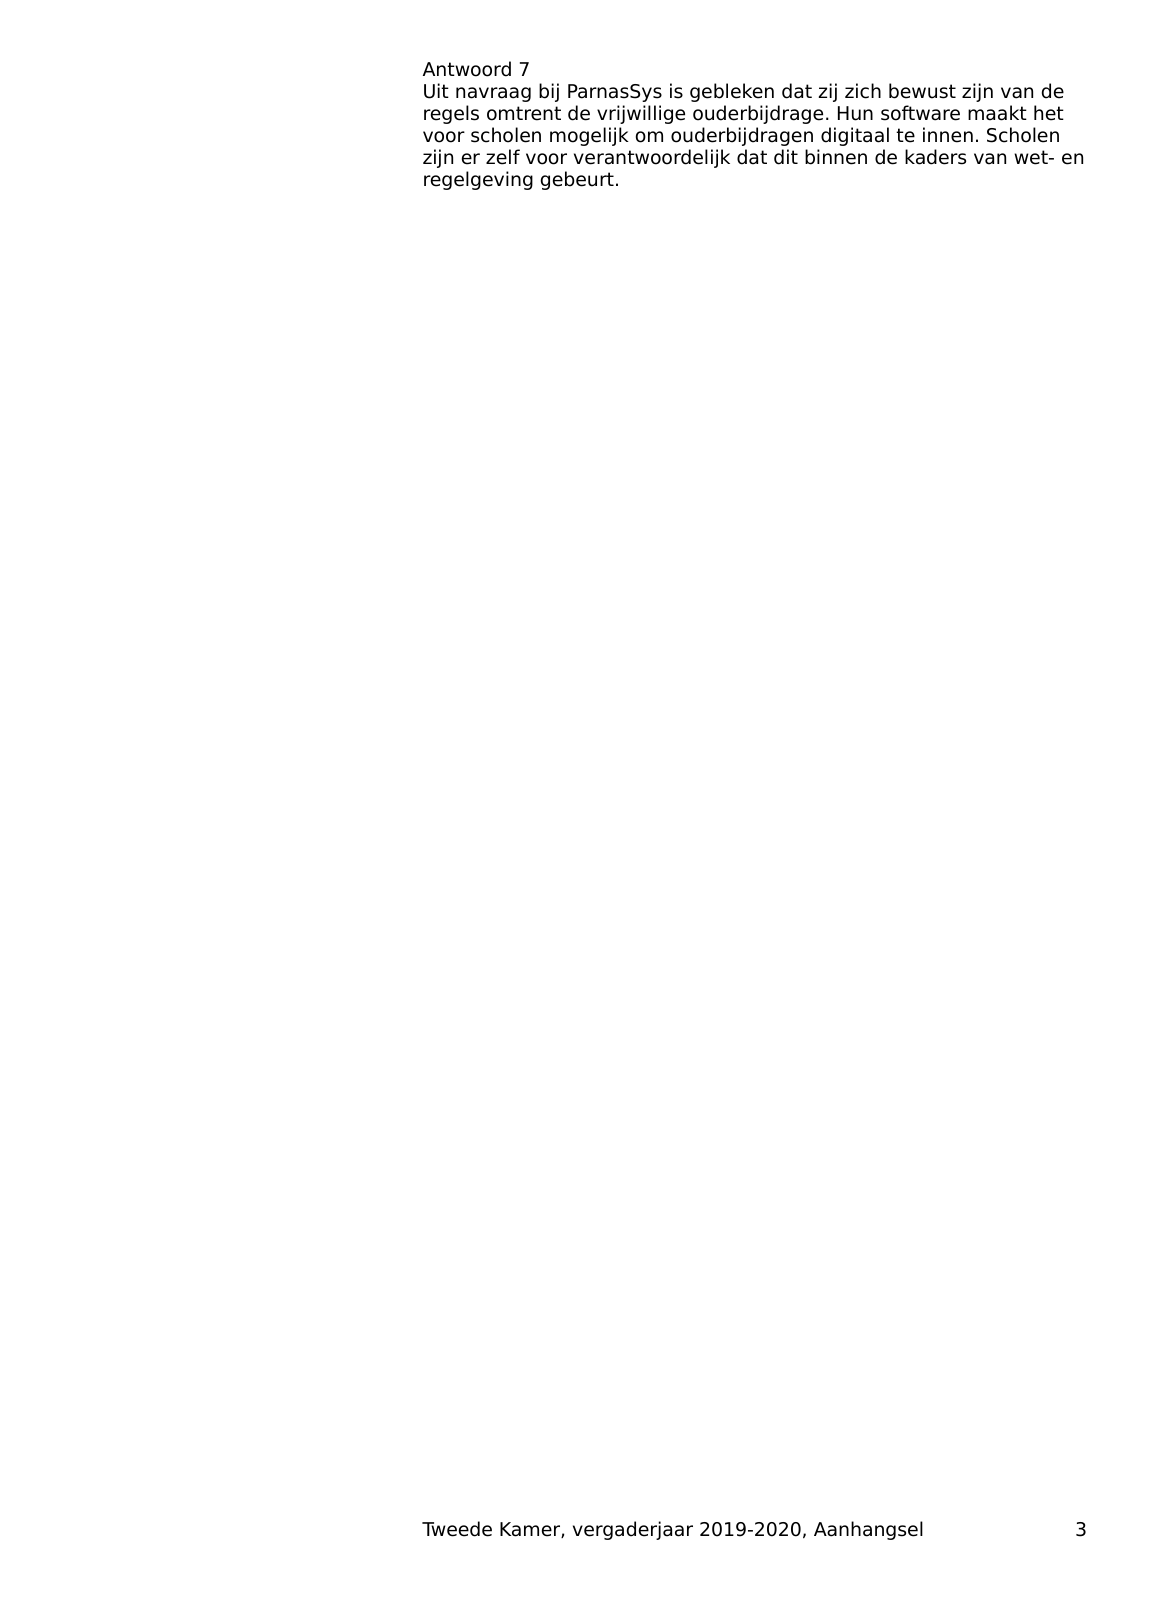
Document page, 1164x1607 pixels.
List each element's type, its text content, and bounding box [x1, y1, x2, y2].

text Uit navraag bij ParnasSys is gebleken dat zij zich bewust zijn van de regels omtrent de vrijwillige ouderbijdrage. Hun software maakt het voor scholen mogelijk om ouderbijdragen digitaal te innen. Scholen zijn er zelf voor verantwoordelijk dat dit binnen de kaders van wet- en regelgeving gebeurt. [422, 81, 1087, 191]
text Antwoord 7 [422, 59, 1087, 81]
